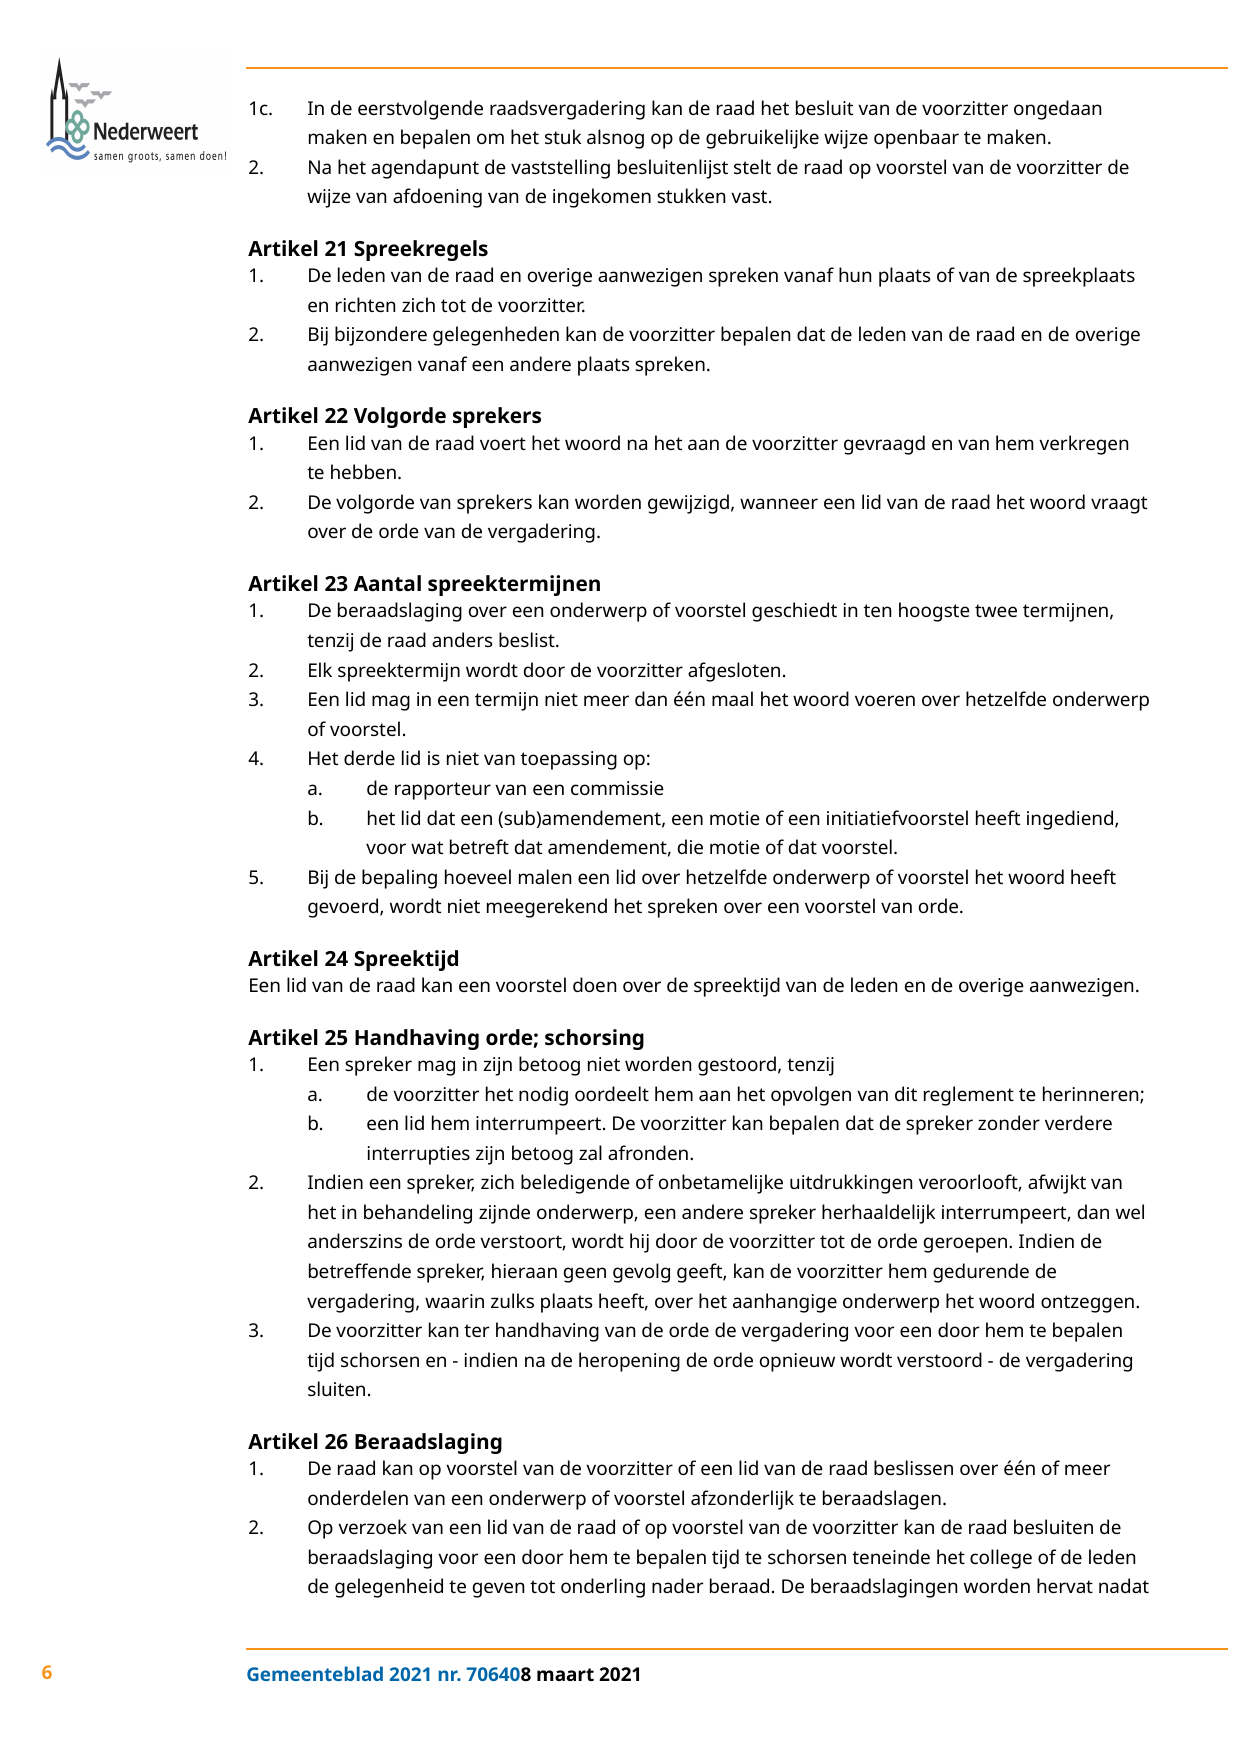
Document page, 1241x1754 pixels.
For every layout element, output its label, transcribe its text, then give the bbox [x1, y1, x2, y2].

list Op verzoek van een lid van de raad of op voorstel van de voorzitter kan de raad besluiten de beraadslaging voor een door hem te bepalen tijd te schorsen teneinde het college of de leden de gelegenheid te geven tot onderling nader beraad. De beraadslagingen worden hervat nadat [248, 1514, 1152, 1599]
text Artikel 22 Volgorde sprekers [248, 402, 1152, 430]
list De volgorde van sprekers kan worden gewijzigd, wanneer een lid van de raad het woord vraagt over de orde van de vergadering. [248, 489, 1152, 544]
list In de eerstvolgende raadsvergadering kan de raad het besluit van de voorzitter ongedaan maken en bepalen om het stuk alsnog op de gebruikelijke wijze openbaar te maken. [248, 95, 1152, 150]
list Indien een spreker, zich beledigende of onbetamelijke uitdrukkingen veroorlooft, afwijkt van het in behandeling zijnde onderwerp, een andere spreker herhaaldelijk interrumpeert, dan wel anderszins de orde verstoort, wordt hij door de voorzitter tot de orde geroepen. Indien de betreffende spreker, hieraan geen gevolg geeft, kan de voorzitter hem gedurende de vergadering, waarin zulks plaats heeft, over het aanhangige onderwerp het woord ontzeggen. [248, 1169, 1152, 1313]
list Een spreker mag in zijn betoog niet worden gestoord, tenzij [248, 1051, 1152, 1077]
list de rapporteur van een commissie [307, 775, 1152, 801]
list Bij bijzondere gelegenheden kan de voorzitter bepalen dat de leden van de raad en de overige aanwezigen vanaf een andere plaats spreken. [248, 322, 1152, 377]
list De beraadslaging over een onderwerp of voorstel geschiedt in ten hoogste twee termijnen, tenzij de raad anders beslist. [248, 598, 1152, 653]
text Artikel 26 Beraadslaging [248, 1427, 1152, 1455]
list Een lid mag in een termijn niet meer dan één maal het woord voeren over hetzelfde onderwerp of voorstel. [248, 686, 1152, 742]
text Artikel 21 Spreekregels [248, 234, 1152, 262]
text Artikel 23 Aantal spreektermijnen [248, 569, 1152, 598]
text Artikel 25 Handhaving orde; schorsing [248, 1023, 1152, 1051]
list Bij de bepaling hoeveel malen een lid over hetzelfde onderwerp of voorstel het woord heeft gevoerd, wordt niet meegerekend het spreken over een voorstel van orde. [248, 864, 1152, 919]
list het lid dat een (sub)amendement, een motie of een initiatiefvoorstel heeft ingediend, voor wat betreft dat amendement, die motie of dat voorstel. [307, 805, 1152, 860]
list De leden van de raad en overige aanwezigen spreken vanaf hun plaats of van de spreekplaats en richten zich tot de voorzitter. [248, 262, 1152, 318]
list de voorzitter het nodig oordeelt hem aan het opvolgen van dit reglement te herinneren; [307, 1081, 1152, 1106]
list Elk spreektermijn wordt door de voorzitter afgesloten. [248, 657, 1152, 682]
text Artikel 24 Spreektijd [248, 944, 1152, 972]
list De raad kan op voorstel van de voorzitter of een lid van de raad beslissen over één of meer onderdelen van een onderwerp of voorstel afzonderlijk te beraadslagen. [248, 1455, 1152, 1511]
list een lid hem interrumpeert. De voorzitter kan bepalen dat de spreker zonder verdere interrupties zijn betoog zal afronden. [307, 1110, 1152, 1166]
text Een lid van de raad kan een voorstel doen over de spreektijd van de leden en de overige aanwezigen. [248, 972, 1152, 998]
list Na het agendapunt de vaststelling besluitenlijst stelt de raad op voorstel van de voorzitter de wijze van afdoening van de ingekomen stukken vast. [248, 154, 1152, 209]
list Het derde lid is niet van toepassing op: [248, 746, 1152, 771]
list Een lid van de raad voert het woord na het aan de voorzitter gevraagd en van hem verkregen te hebben. [248, 430, 1152, 485]
list De voorzitter kan ter handhaving van de orde de vergadering voor een door hem te bepalen tijd schorsen en - indien na de heropening de orde opnieuw wordt verstoord - de vergadering sluiten. [248, 1317, 1152, 1402]
picture [41, 47, 231, 172]
